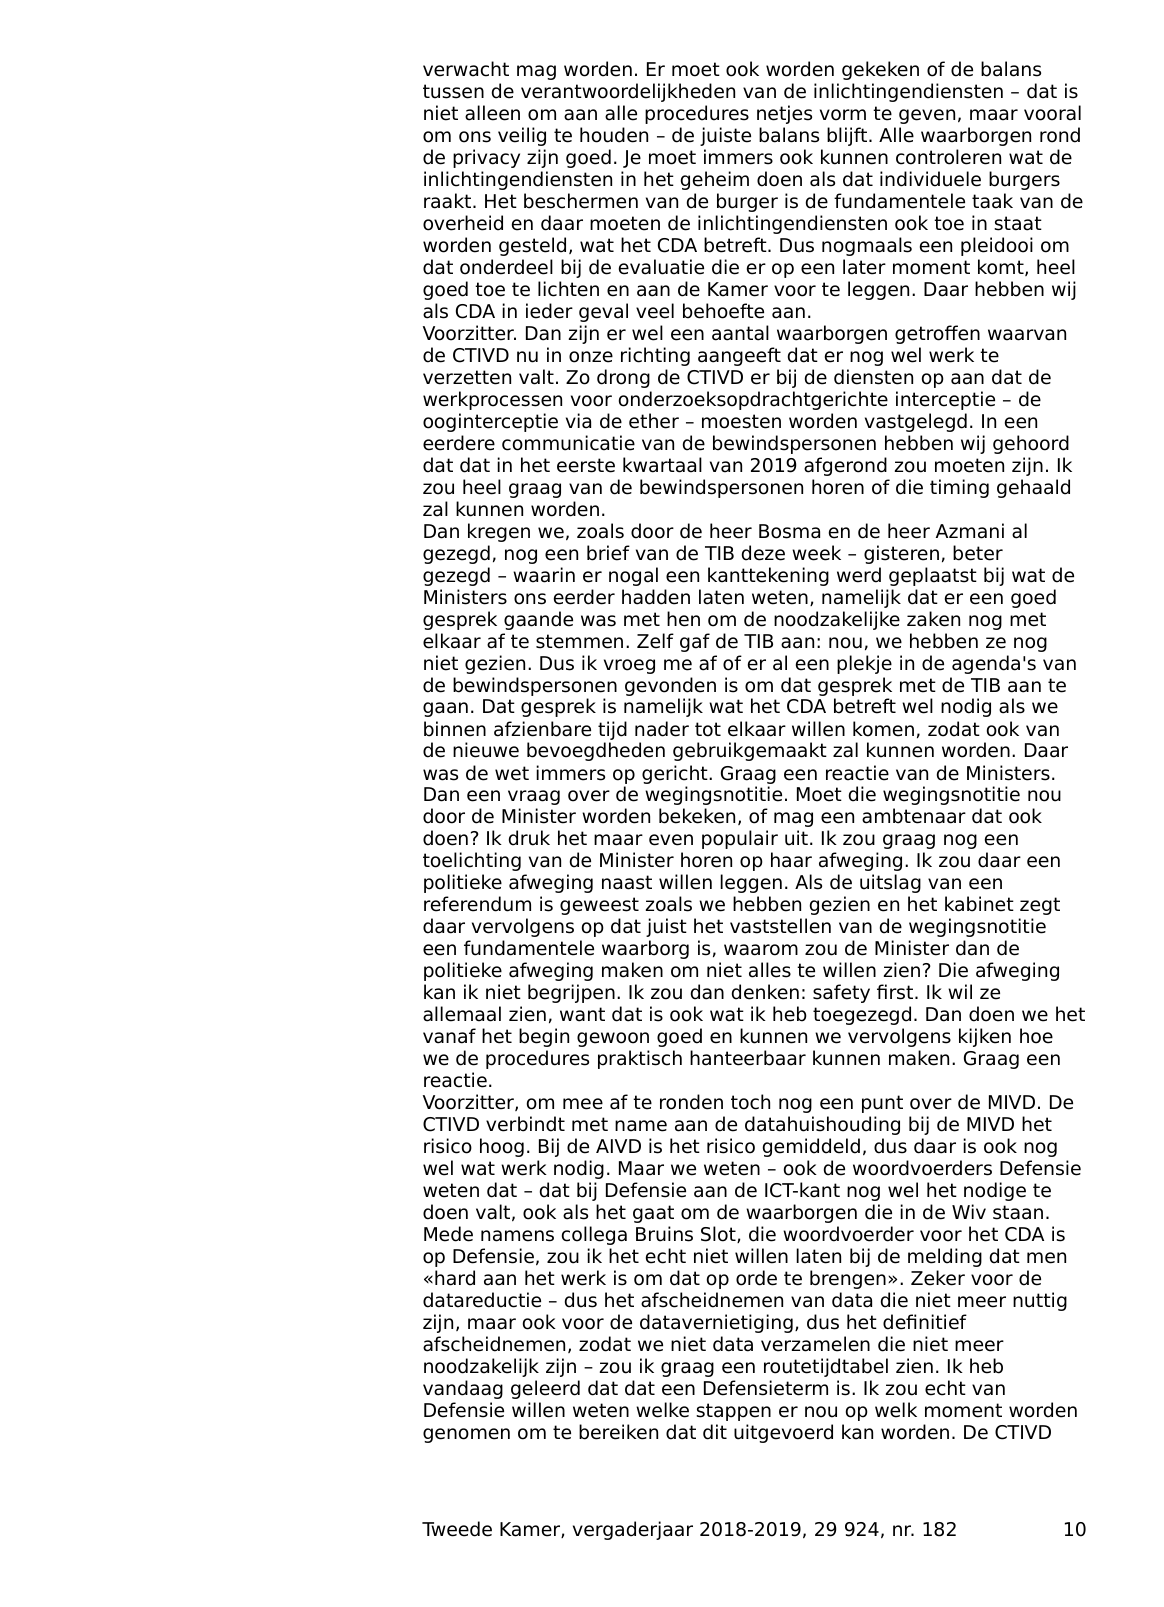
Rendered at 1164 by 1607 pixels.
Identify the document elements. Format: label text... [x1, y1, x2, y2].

text Dan kregen we, zoals door de heer Bosma en de heer Azmani al gezegd, nog een brief van de TIB deze week – gisteren, beter gezegd – waarin er nogal een kanttekening werd geplaatst bij wat de Ministers ons eerder hadden laten weten, namelijk dat er een goed gesprek gaande was met hen om de noodzakelijke zaken nog met elkaar af te stemmen. Zelf gaf de TIB aan: nou, we hebben ze nog niet gezien. Dus ik vroeg me af of er al een plekje in de agenda's van de bewindspersonen gevonden is om dat gesprek met de TIB aan te gaan. Dat gesprek is namelijk wat het CDA betreft wel nodig als we binnen afzienbare tijd nader tot elkaar willen komen, zodat ook van de nieuwe bevoegdheden gebruikgemaakt zal kunnen worden. Daar was de wet immers op gericht. Graag een reactie van de Ministers. [422, 521, 1087, 784]
text Dan een vraag over de wegingsnotitie. Moet die wegingsnotitie nou door de Minister worden bekeken, of mag een ambtenaar dat ook doen? Ik druk het maar even populair uit. Ik zou graag nog een toelichting van de Minister horen op haar afweging. Ik zou daar een politieke afweging naast willen leggen. Als de uitslag van een referendum is geweest zoals we hebben gezien en het kabinet zegt daar vervolgens op dat juist het vaststellen van de wegingsnotitie een fundamentele waarborg is, waarom zou de Minister dan de politieke afweging maken om niet alles te willen zien? Die afweging kan ik niet begrijpen. Ik zou dan denken: safety first. Ik wil ze allemaal zien, want dat is ook wat ik heb toegezegd. Dan doen we het vanaf het begin gewoon goed en kunnen we vervolgens kijken hoe we de procedures praktisch hanteerbaar kunnen maken. Graag een reactie. [422, 784, 1087, 1092]
text verwacht mag worden. Er moet ook worden gekeken of de balans tussen de verantwoordelijkheden van de inlichtingendiensten – dat is niet alleen om aan alle procedures netjes vorm te geven, maar vooral om ons veilig te houden – de juiste balans blijft. Alle waarborgen rond de privacy zijn goed. Je moet immers ook kunnen controleren wat de inlichtingendiensten in het geheim doen als dat individuele burgers raakt. Het beschermen van de burger is de fundamentele taak van de overheid en daar moeten de inlichtingendiensten ook toe in staat worden gesteld, wat het CDA betreft. Dus nogmaals een pleidooi om dat onderdeel bij de evaluatie die er op een later moment komt, heel goed toe te lichten en aan de Kamer voor te leggen. Daar hebben wij als CDA in ieder geval veel behoefte aan. [422, 59, 1087, 323]
text Voorzitter. Dan zijn er wel een aantal waarborgen getroffen waarvan de CTIVD nu in onze richting aangeeft dat er nog wel werk te verzetten valt. Zo drong de CTIVD er bij de diensten op aan dat de werkprocessen voor onderzoeksopdrachtgerichte interceptie – de ooginterceptie via de ether – moesten worden vastgelegd. In een eerdere communicatie van de bewindspersonen hebben wij gehoord dat dat in het eerste kwartaal van 2019 afgerond zou moeten zijn. Ik zou heel graag van de bewindspersonen horen of die timing gehaald zal kunnen worden. [422, 323, 1087, 521]
text Voorzitter, om mee af te ronden toch nog een punt over de MIVD. De CTIVD verbindt met name aan de datahuishouding bij de MIVD het risico hoog. Bij de AIVD is het risico gemiddeld, dus daar is ook nog wel wat werk nodig. Maar we weten – ook de woordvoerders Defensie weten dat – dat bij Defensie aan de ICT-kant nog wel het nodige te doen valt, ook als het gaat om de waarborgen die in de Wiv staan. Mede namens collega Bruins Slot, die woordvoerder voor het CDA is op Defensie, zou ik het echt niet willen laten bij de melding dat men «hard aan het werk is om dat op orde te brengen». Zeker voor de datareductie – dus het afscheidnemen van data die niet meer nuttig zijn, maar ook voor de datavernietiging, dus het definitief afscheidnemen, zodat we niet data verzamelen die niet meer noodzakelijk zijn – zou ik graag een routetijdtabel zien. Ik heb vandaag geleerd dat dat een Defensieterm is. Ik zou echt van Defensie willen weten welke stappen er nou op welk moment worden genomen om te bereiken dat dit uitgevoerd kan worden. De CTIVD [422, 1092, 1087, 1444]
